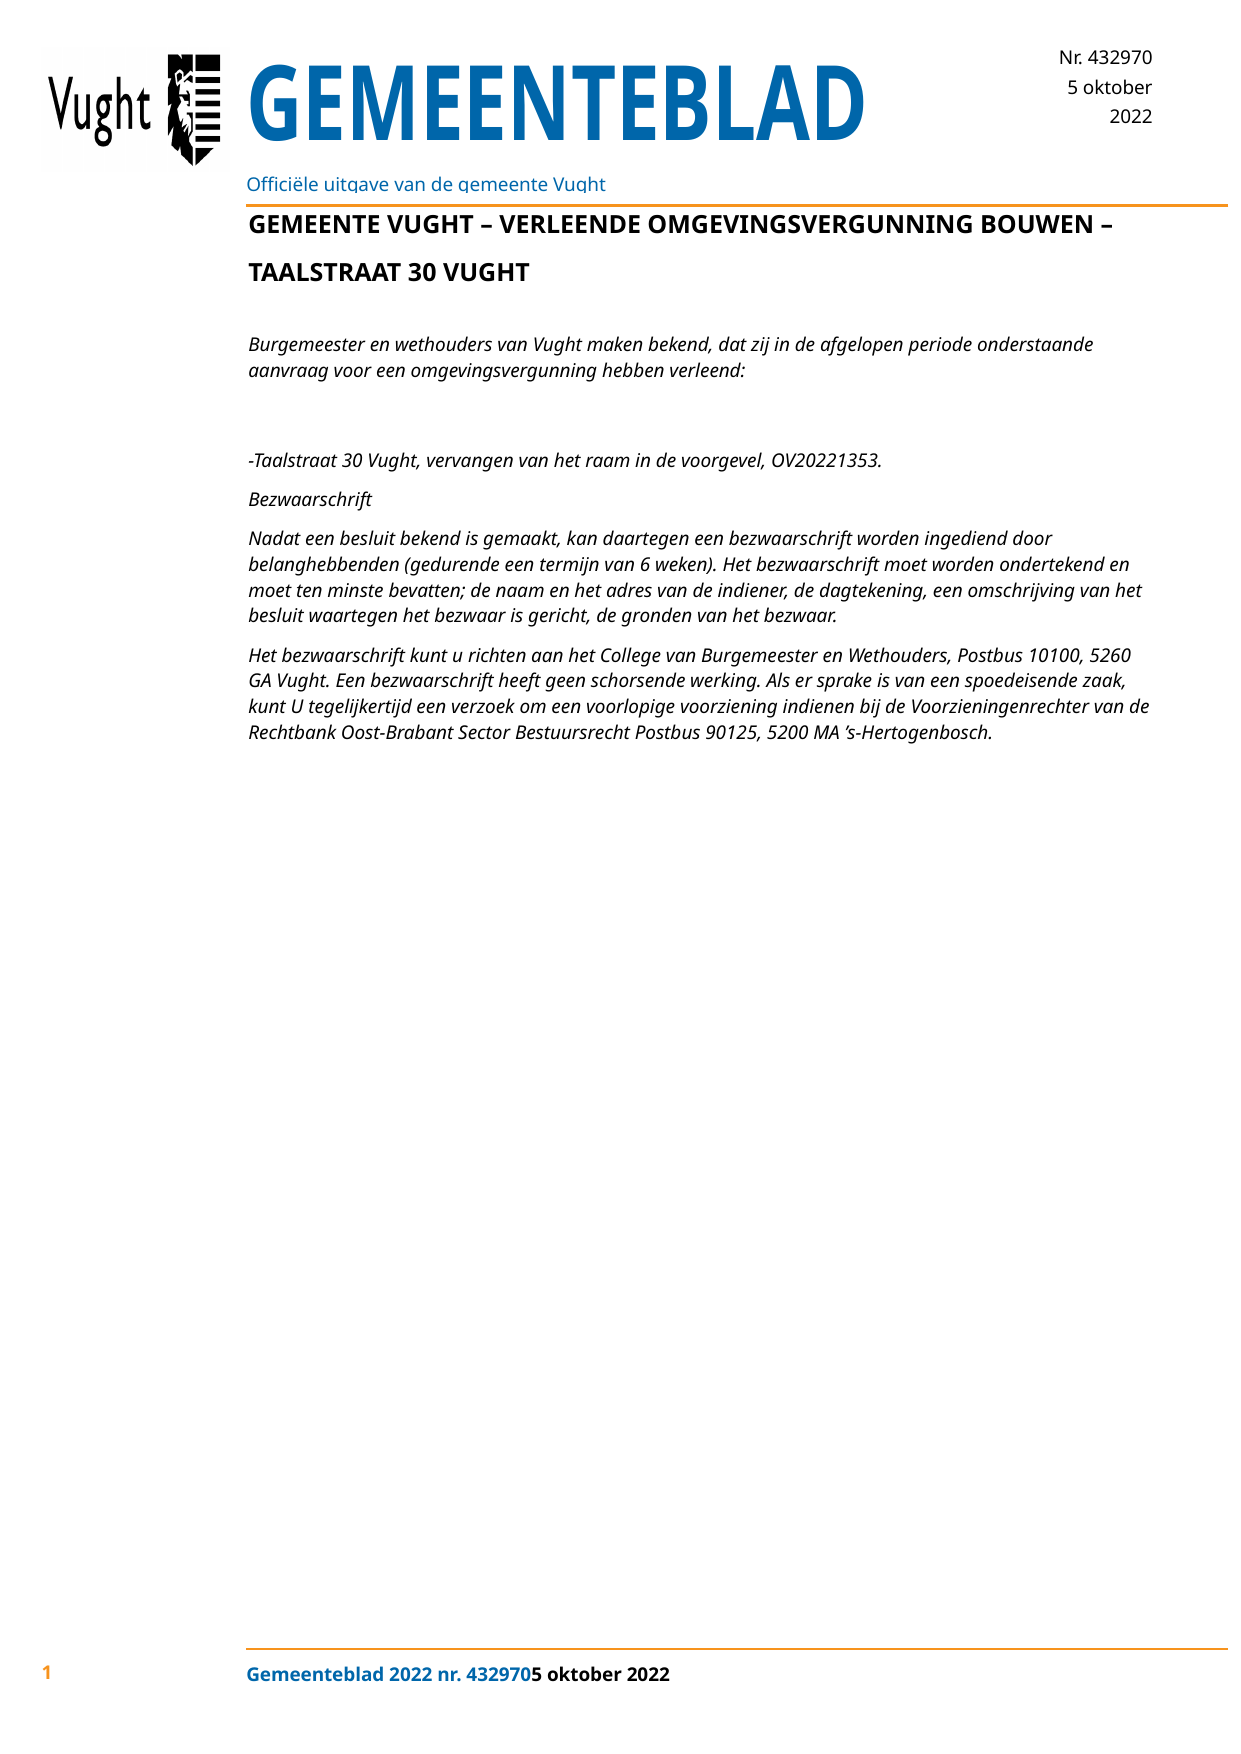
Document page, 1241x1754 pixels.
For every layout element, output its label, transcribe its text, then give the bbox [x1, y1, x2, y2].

text -Taalstraat 30 Vught, vervangen van het raam in de voorgevel, OV20221353. [248, 447, 1152, 473]
picture [41, 47, 231, 172]
text Bezwaarschrift [248, 486, 1152, 512]
text GEMEENTE VUGHT – VERLEENDE OMGEVINGSVERGUNNING BOUWEN –TAALSTRAAT 30 VUGHT [248, 207, 1152, 288]
text Nadat een besluit bekend is gemaakt, kan daartegen een bezwaarschrift worden ingediend door belanghebbenden (gedurende een termijn van 6 weken). Het bezwaarschrift moet worden ondertekend en moet ten minste bevatten; de naam en het adres van de indiener, de dagtekening, een omschrijving van het besluit waartegen het bezwaar is gericht, de gronden van het bezwaar. [248, 525, 1152, 628]
text Burgemeester en wethouders van Vught maken bekend, dat zij in de afgelopen periode onderstaande aanvraag voor een omgevingsvergunning hebben verleend: [248, 331, 1152, 383]
text Het bezwaarschrift kunt u richten aan het College van Burgemeester en Wethouders, Postbus 10100, 5260 GA Vught. Een bezwaarschrift heeft geen schorsende werking. Als er sprake is van een spoedeisende zaak, kunt U tegelijkertijd een verzoek om een voorlopige voorziening indienen bij de Voorzieningenrechter van de Rechtbank Oost-Brabant Sector Bestuursrecht Postbus 90125, 5200 MA ’s-Hertogenbosch. [248, 642, 1152, 745]
